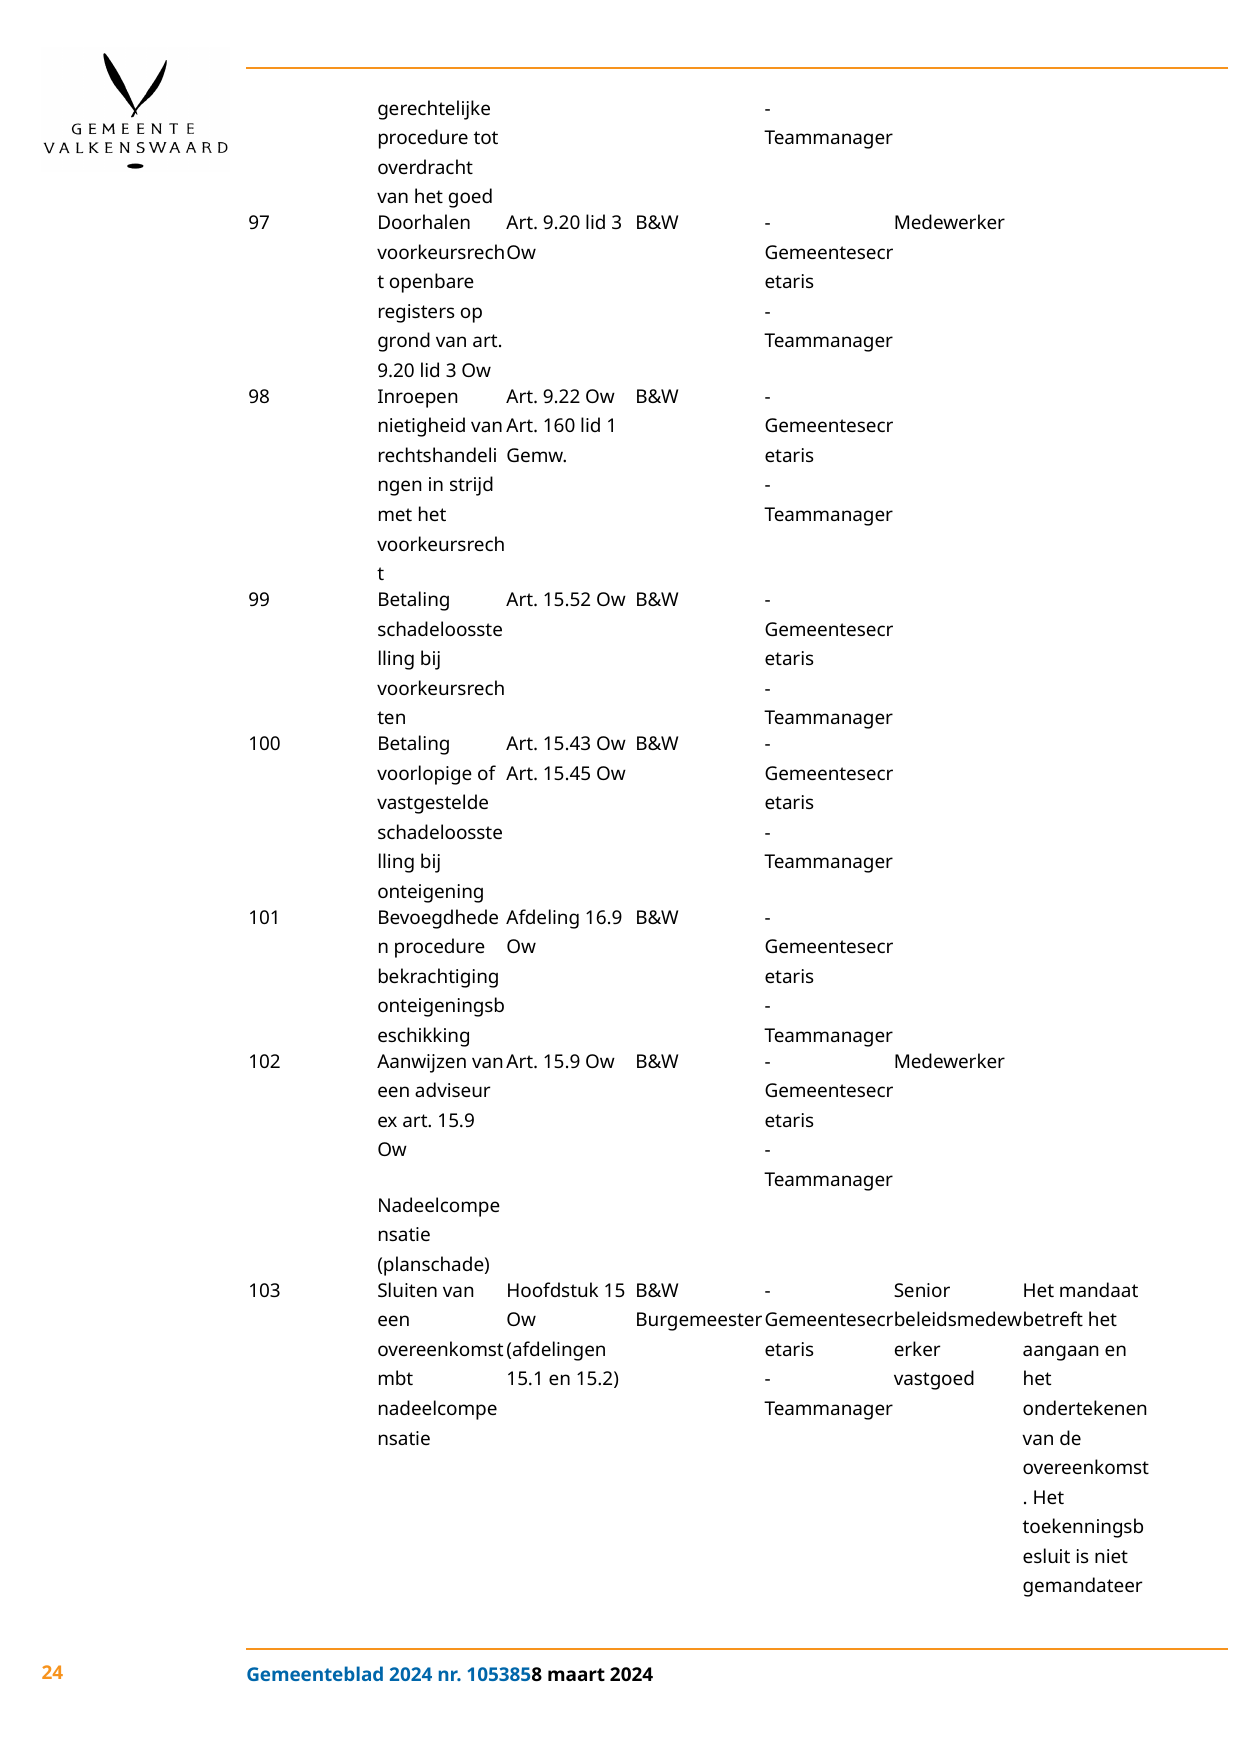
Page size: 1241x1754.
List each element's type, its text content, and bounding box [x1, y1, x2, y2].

table_cell Sluiten van een overeenkomst mbt nadeelcompensatie [377, 1277, 506, 1598]
table_cell B&W [635, 1048, 764, 1192]
table_cell - Gemeentesecretaris - Teammanager [764, 1048, 893, 1192]
table_cell Art. 15.9 Ow [506, 1048, 635, 1192]
table_cell [764, 1192, 893, 1277]
table_cell Senior beleidsmedewerker vastgoed [894, 1277, 1022, 1598]
table_cell [894, 586, 1022, 730]
table_cell B&W [635, 383, 764, 586]
table_cell Aanwijzen van een adviseur ex art. 15.9 Ow [377, 1048, 506, 1192]
table_cell Nadeelcompensatie (planschade) [377, 1192, 506, 1277]
table_cell [1023, 904, 1152, 1048]
table_cell B&W [635, 209, 764, 383]
table_cell 98 [248, 383, 377, 586]
table_cell [248, 1192, 377, 1277]
table_cell [1023, 1048, 1152, 1192]
table_cell Medewerker [894, 1048, 1022, 1192]
table_cell gerechtelijke procedure tot overdracht van het goed [377, 95, 506, 209]
table_cell [1023, 730, 1152, 904]
table_cell [894, 730, 1022, 904]
table_cell [894, 383, 1022, 586]
table_cell - Gemeentesecretaris - Teammanager [764, 730, 893, 904]
table_cell 101 [248, 904, 377, 1048]
table_cell B&W Burgemeester [635, 1277, 764, 1598]
table_cell - Gemeentesecretaris - Teammanager [764, 209, 893, 383]
table_cell [1023, 209, 1152, 383]
table_cell 100 [248, 730, 377, 904]
table_cell 99 [248, 586, 377, 730]
table_cell [1023, 1192, 1152, 1277]
table_cell Medewerker [894, 209, 1022, 383]
table_cell - Gemeentesecretaris - Teammanager [764, 904, 893, 1048]
table_cell Het mandaat betreft het aangaan en het ondertekenen van de overeenkomst. Het toekenningsbesluit is niet gemandateer [1023, 1277, 1152, 1598]
table_cell 97 [248, 209, 377, 383]
table_cell [635, 95, 764, 209]
table_cell [1023, 586, 1152, 730]
table_cell Art. 9.22 Ow Art. 160 lid 1 Gemw. [506, 383, 635, 586]
table_cell - Teammanager [764, 95, 893, 209]
table_cell Hoofdstuk 15 Ow (afdelingen 15.1 en 15.2) [506, 1277, 635, 1598]
table_cell B&W [635, 904, 764, 1048]
table_cell Betaling schadeloosstelling bij voorkeursrechten [377, 586, 506, 730]
table_cell [248, 95, 377, 209]
table_cell Art. 9.20 lid 3 Ow [506, 209, 635, 383]
table_cell [1023, 383, 1152, 586]
table_cell B&W [635, 586, 764, 730]
table_cell - Gemeentesecretaris - Teammanager [764, 586, 893, 730]
table_cell - Gemeentesecretaris - Teammanager [764, 383, 893, 586]
table_cell [506, 95, 635, 209]
table_cell Bevoegdheden procedure bekrachtiging onteigeningsbeschikking [377, 904, 506, 1048]
table_cell Inroepen nietigheid van rechtshandelingen in strijd met het voorkeursrecht [377, 383, 506, 586]
table_cell [506, 1192, 635, 1277]
table_cell [894, 904, 1022, 1048]
table_cell B&W [635, 730, 764, 904]
table_cell 103 [248, 1277, 377, 1598]
table_cell [635, 1192, 764, 1277]
table_cell [1023, 95, 1152, 209]
table_cell [894, 95, 1022, 209]
table_cell Afdeling 16.9 Ow [506, 904, 635, 1048]
table_cell Art. 15.52 Ow [506, 586, 635, 730]
table_cell 102 [248, 1048, 377, 1192]
table_cell Doorhalen voorkeursrecht openbare registers op grond van art. 9.20 lid 3 Ow [377, 209, 506, 383]
table_cell Art. 15.43 Ow Art. 15.45 Ow [506, 730, 635, 904]
table_cell - Gemeentesecretaris - Teammanager [764, 1277, 893, 1598]
table_cell Betaling voorlopige of vastgestelde schadeloosstelling bij onteigening [377, 730, 506, 904]
picture [41, 47, 231, 172]
table_cell [894, 1192, 1022, 1277]
